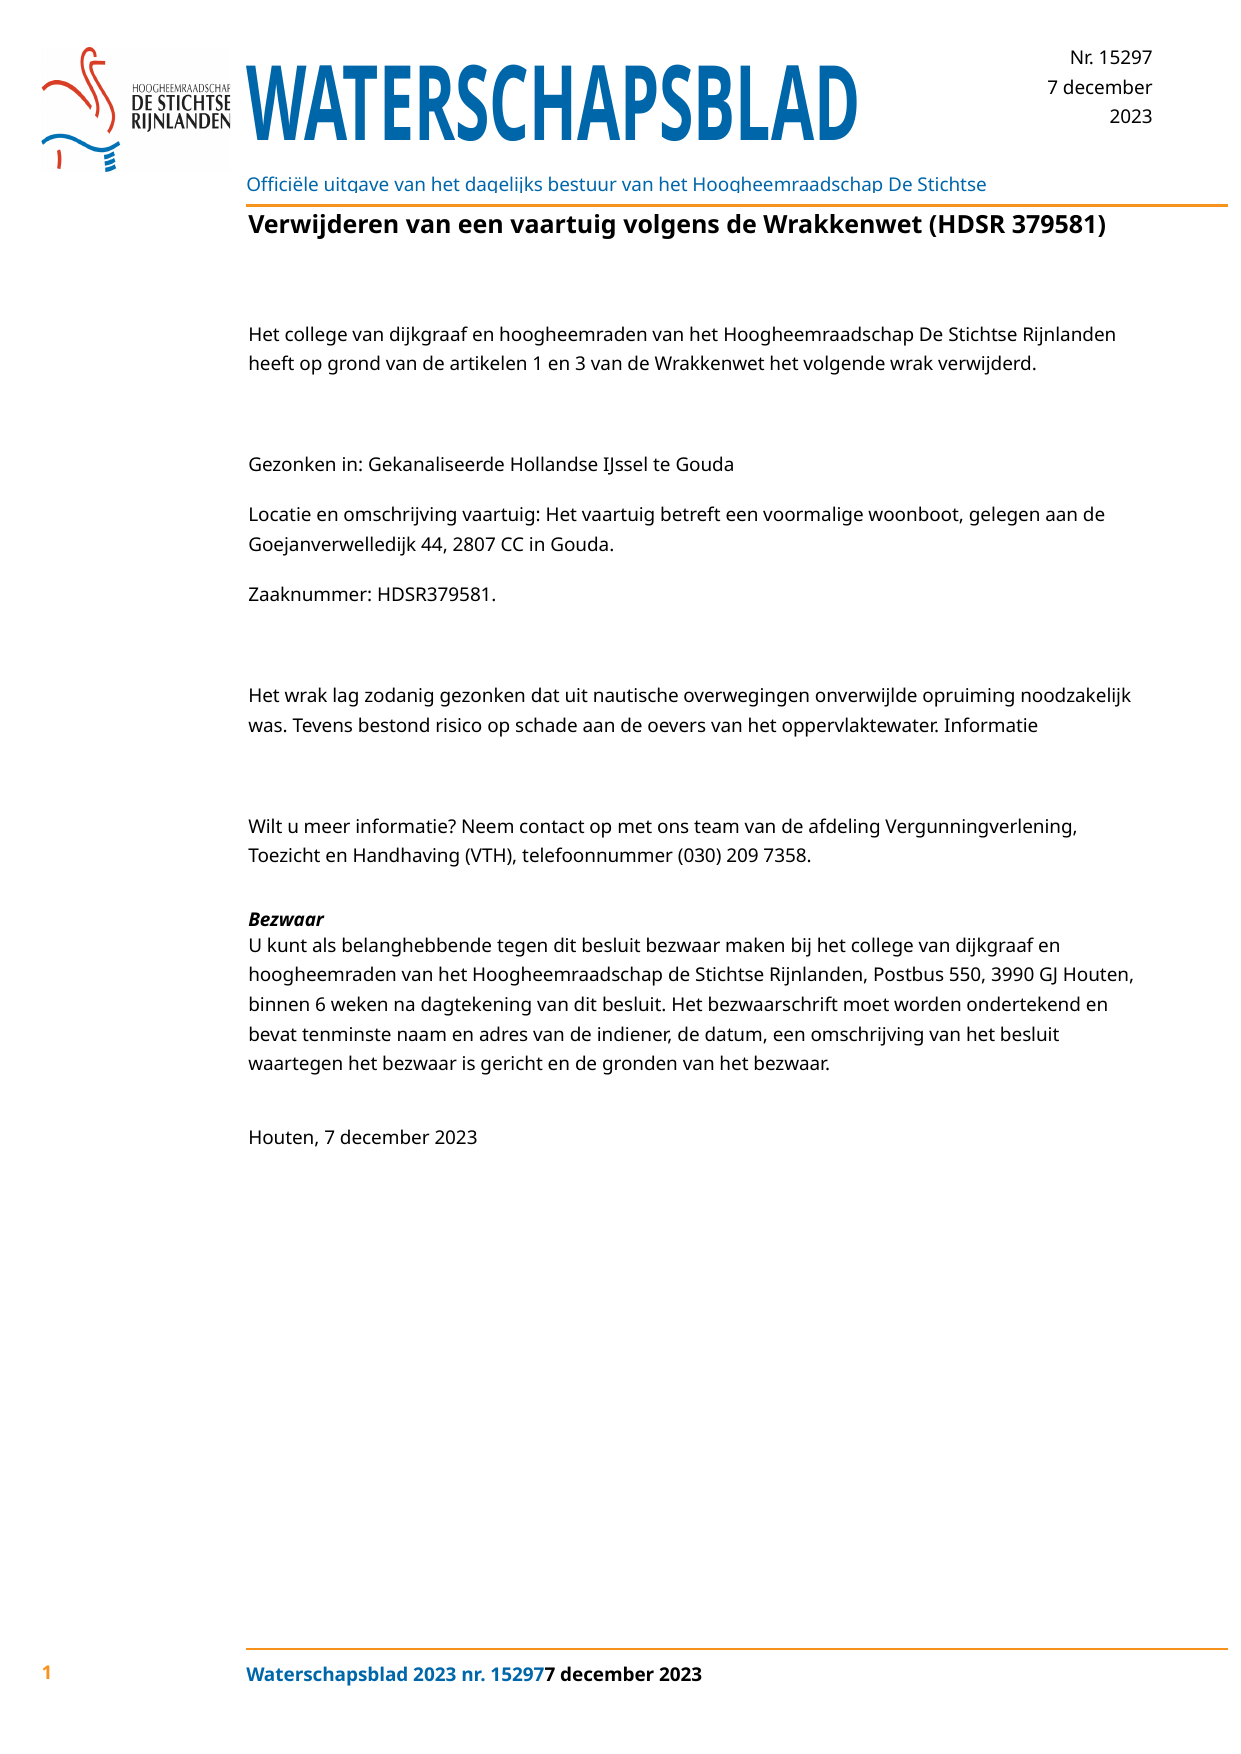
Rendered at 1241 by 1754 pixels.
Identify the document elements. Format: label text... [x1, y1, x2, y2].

text Houten, 7 december 2023 [248, 1124, 1152, 1150]
text Verwijderen van een vaartuig volgens de Wrakkenwet (HDSR 379581) [248, 207, 1152, 241]
text U kunt als belanghebbende tegen dit besluit bezwaar maken bij het college van dijkgraaf en hoogheemraden van het Hoogheemraadschap de Stichtse Rijnlanden, Postbus 550, 3990 GJ Houten, binnen 6 weken na dagtekening van dit besluit. Het bezwaarschrift moet worden ondertekend en bevat tenminste naam en adres van de indiener, de datum, een omschrijving van het besluit waartegen het bezwaar is gericht en de gronden van het bezwaar. [248, 932, 1152, 1076]
text Bezwaar [248, 906, 1152, 932]
text Zaaknummer: HDSR379581. [248, 582, 1152, 607]
text Locatie en omschrijving vaartuig: Het vaartuig betreft een voormalige woonboot, gelegen aan de Goejanverwelledijk 44, 2807 CC in Gouda. [248, 502, 1152, 557]
text Het college van dijkgraaf en hoogheemraden van het Hoogheemraadschap De Stichtse Rijnlanden heeft op grond van de artikelen 1 en 3 van de Wrakkenwet het volgende wrak verwijderd. [248, 321, 1152, 376]
picture [41, 47, 231, 172]
text Het wrak lag zodanig gezonken dat uit nautische overwegingen onverwijlde opruiming noodzakelijk was. Tevens bestond risico op schade aan de oevers van het oppervlaktewater. Informatie [248, 682, 1152, 738]
text Gezonken in: Gekanaliseerde Hollandse IJssel te Gouda [248, 451, 1152, 477]
text Wilt u meer informatie? Neem contact op met ons team van de afdeling Vergunningverlening, Toezicht en Handhaving (VTH), telefoonnummer (030) 209 7358. [248, 813, 1152, 868]
